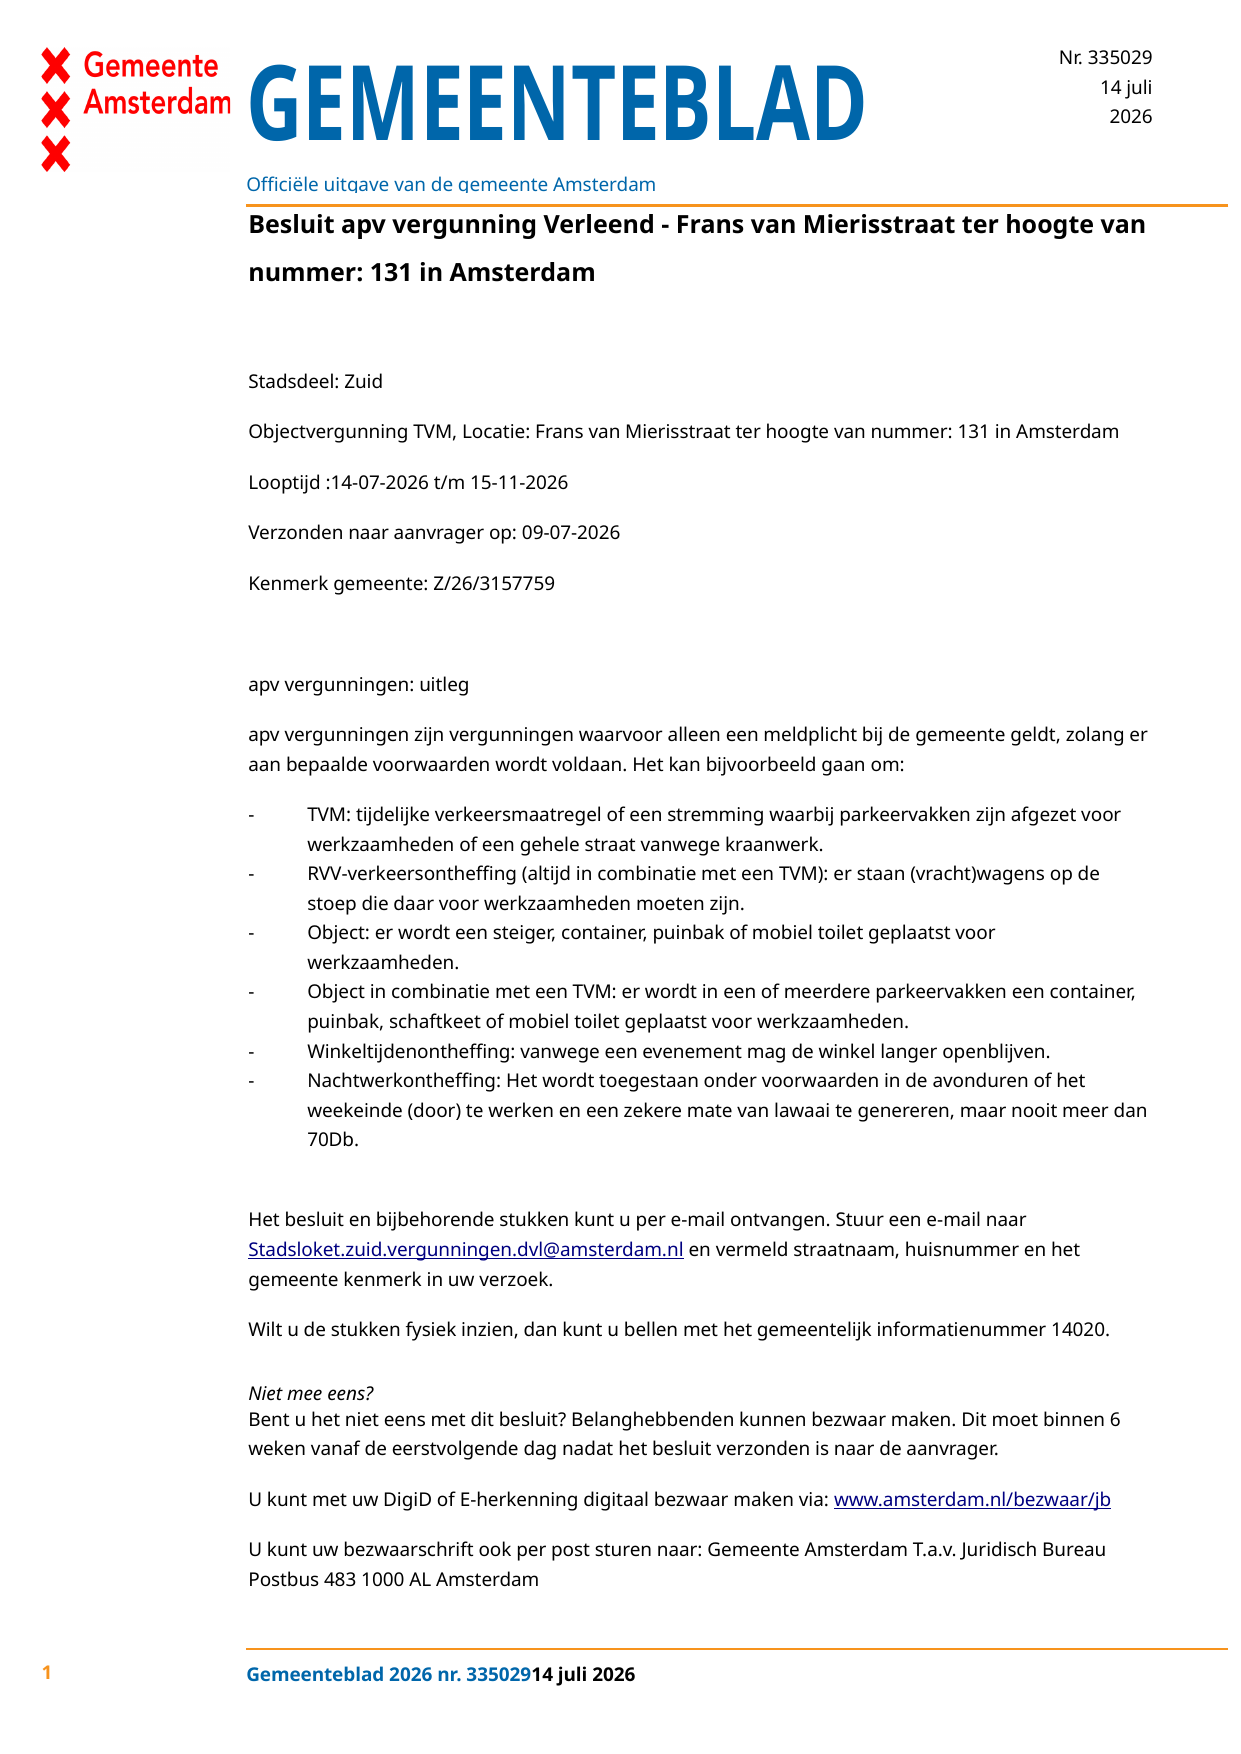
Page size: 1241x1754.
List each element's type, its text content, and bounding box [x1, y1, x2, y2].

text Stadsdeel: Zuid [248, 368, 1152, 394]
text apv vergunningen zijn vergunningen waarvoor alleen een meldplicht bij de gemeente geldt, zolang er aan bepaalde voorwaarden wordt voldaan. Het kan bijvoorbeeld gaan om: [248, 721, 1152, 777]
text Objectvergunning TVM, Locatie: Frans van Mierisstraat ter hoogte van nummer: 131 in Amsterdam [248, 419, 1152, 444]
text Niet mee eens? [248, 1380, 1152, 1406]
text Kenmerk gemeente: Z/26/3157759 [248, 570, 1152, 596]
text apv vergunningen: uitleg [248, 671, 1152, 697]
text U kunt met uw DigiD of E-herkenning digitaal bezwaar maken via: www.amsterdam.nl/bezwaar/jb [248, 1486, 1152, 1512]
text Verzonden naar aanvrager op: 09-07-2026 [248, 519, 1152, 545]
text Het besluit en bijbehorende stukken kunt u per e-mail ontvangen. Stuur een e-mail naar Stadsloket.zuid.vergunningen.dvl@amsterdam.nl en vermeld straatnaam, huisnummer en het gemeente kenmerk in uw verzoek. [248, 1207, 1152, 1292]
text Besluit apv vergunning Verleend - Frans van Mierisstraat ter hoogte van nummer: 131 in Amsterdam [248, 207, 1152, 288]
text Looptijd :14-07-2026 t/m 15-11-2026 [248, 469, 1152, 495]
list Nachtwerkontheffing: Het wordt toegestaan onder voorwaarden in de avonduren of het weekeinde (door) te werken en een zekere mate van lawaai te genereren, maar nooit meer dan 70Db. [248, 1067, 1152, 1152]
text Bent u het niet eens met dit besluit? Belanghebbenden kunnen bezwaar maken. Dit moet binnen 6 weken vanaf de eerstvolgende dag nadat het besluit verzonden is naar de aanvrager. [248, 1406, 1152, 1461]
list TVM: tijdelijke verkeersmaatregel of een stremming waarbij parkeervakken zijn afgezet voor werkzaamheden of een gehele straat vanwege kraanwerk. [248, 801, 1152, 857]
list Object: er wordt een steiger, container, puinbak of mobiel toilet geplaatst voor werkzaamheden. [248, 919, 1152, 975]
text U kunt uw bezwaarschrift ook per post sturen naar: Gemeente Amsterdam T.a.v. Juridisch Bureau Postbus 483 1000 AL Amsterdam [248, 1536, 1152, 1592]
list Object in combinatie met een TVM: er wordt in een of meerdere parkeervakken een container, puinbak, schaftkeet of mobiel toilet geplaatst voor werkzaamheden. [248, 979, 1152, 1034]
picture [41, 47, 231, 172]
list RVV-verkeersontheffing (altijd in combinatie met een TVM): er staan (vracht)wagens op de stoep die daar voor werkzaamheden moeten zijn. [248, 860, 1152, 916]
text Wilt u de stukken fysiek inzien, dan kunt u bellen met het gemeentelijk informatienummer 14020. [248, 1316, 1152, 1342]
list Winkeltijdenontheffing: vanwege een evenement mag de winkel langer openblijven. [248, 1038, 1152, 1064]
